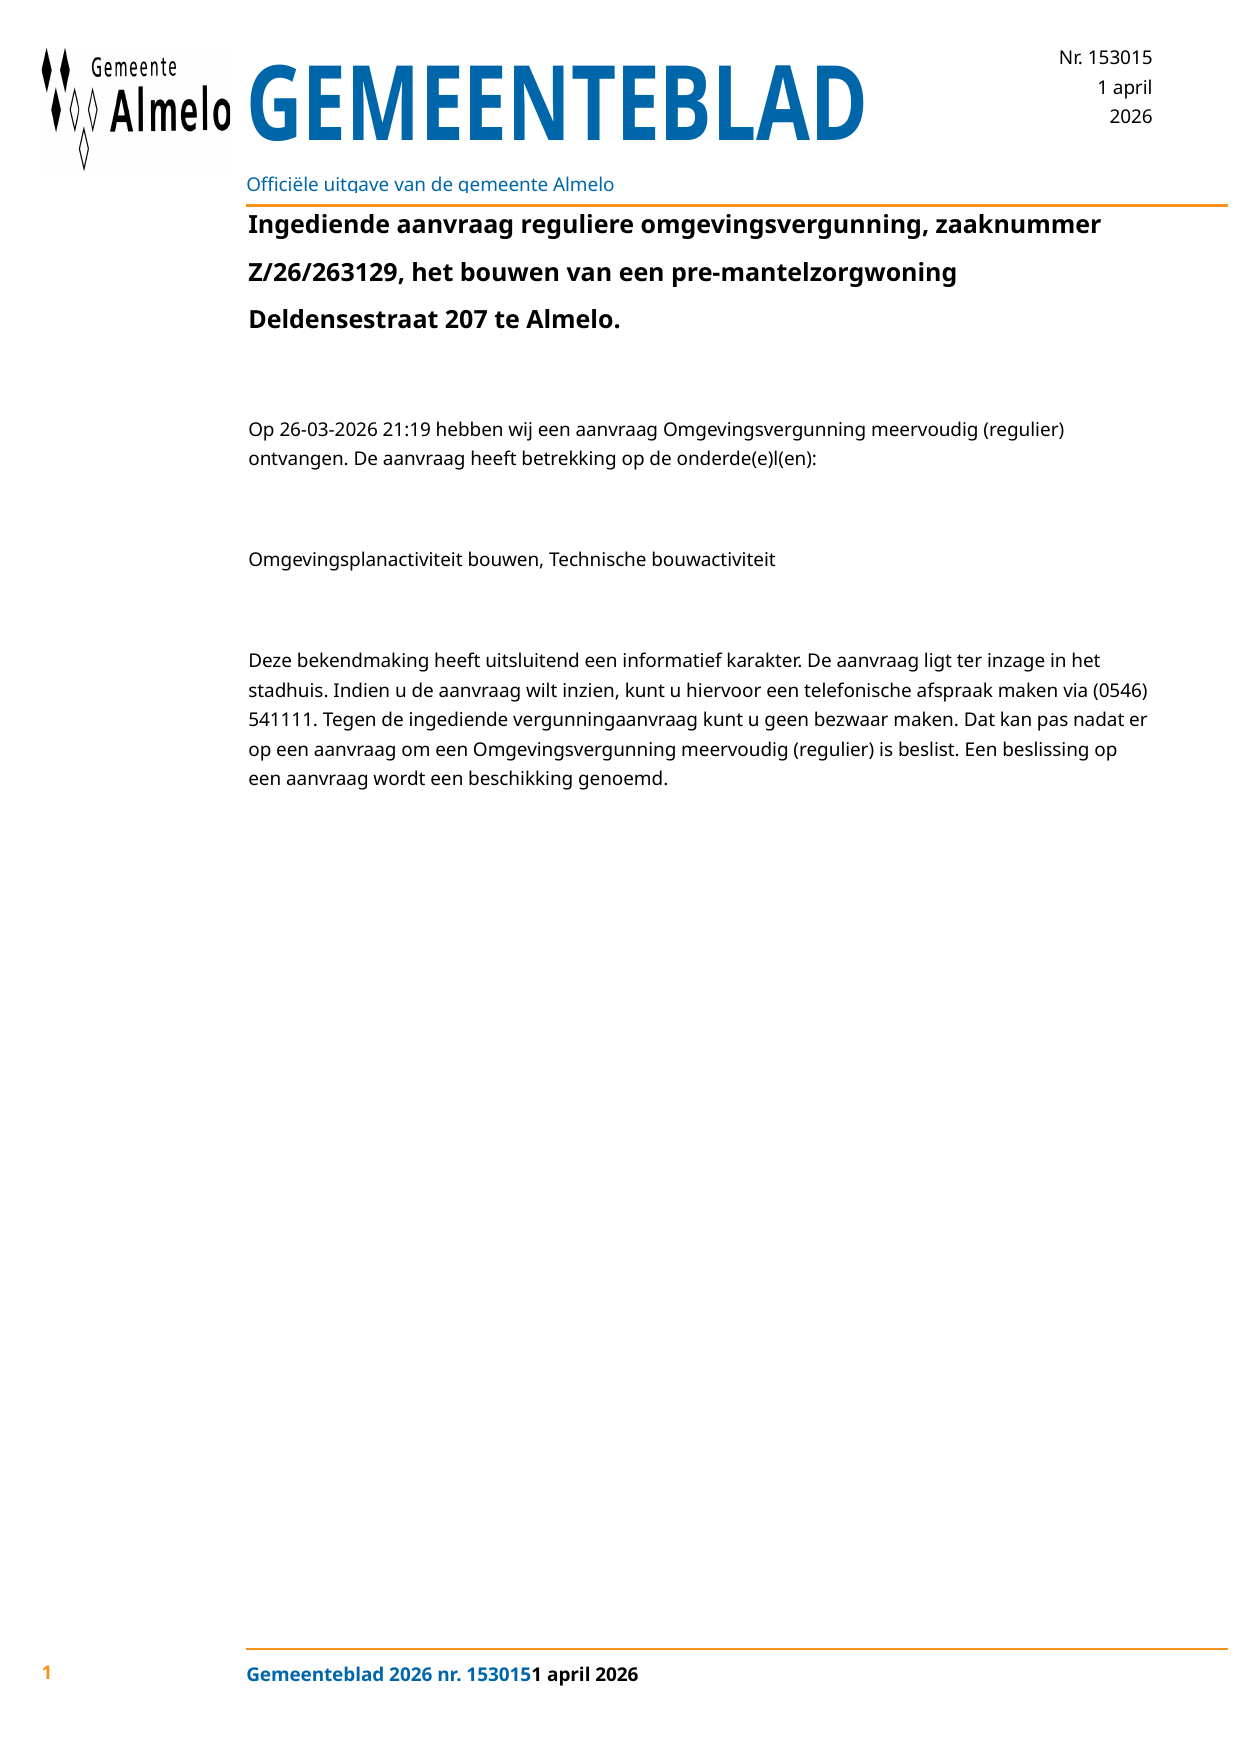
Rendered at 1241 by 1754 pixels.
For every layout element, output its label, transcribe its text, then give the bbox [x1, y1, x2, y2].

text Ingediende aanvraag reguliere omgevingsvergunning, zaaknummer Z/26/263129, het bouwen van een pre-mantelzorgwoning Deldensestraat 207 te Almelo. [248, 207, 1152, 336]
text Op 26-03-2026 21:19 hebben wij een aanvraag Omgevingsvergunning meervoudig (regulier) ontvangen. De aanvraag heeft betrekking op de onderde(e)l(en): [248, 416, 1152, 471]
picture [41, 47, 231, 172]
text Omgevingsplanactiviteit bouwen, Technische bouwactiviteit [248, 546, 1152, 572]
text Deze bekendmaking heeft uitsluitend een informatief karakter. De aanvraag ligt ter inzage in het stadhuis. Indien u de aanvraag wilt inzien, kunt u hiervoor een telefonische afspraak maken via (0546) 541111. Tegen de ingediende vergunningaanvraag kunt u geen bezwaar maken. Dat kan pas nadat er op een aanvraag om een Omgevingsvergunning meervoudig (regulier) is beslist. Een beslissing op een aanvraag wordt een beschikking genoemd. [248, 647, 1152, 791]
